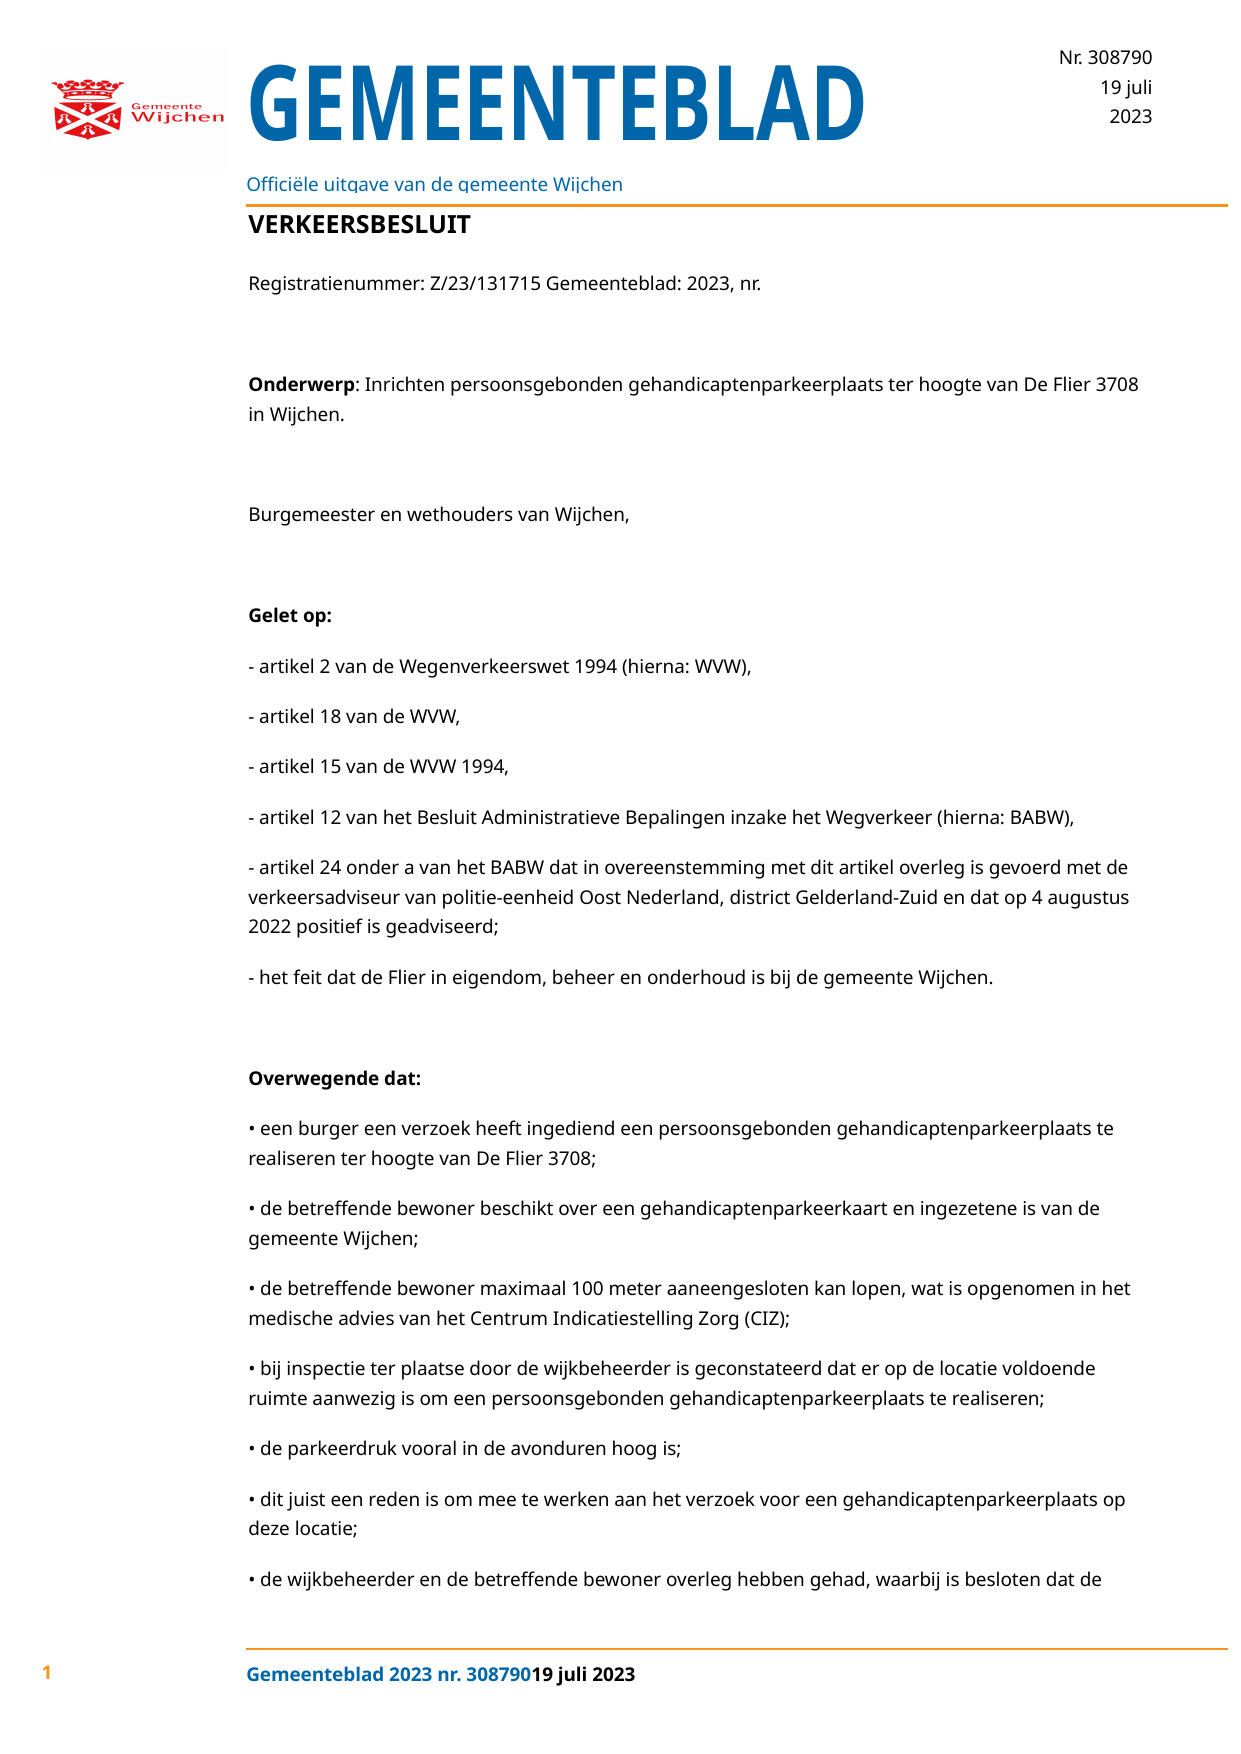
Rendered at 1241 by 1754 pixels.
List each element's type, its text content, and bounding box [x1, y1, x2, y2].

text Overwegende dat: [248, 1065, 1152, 1091]
text • de betreffende bewoner beschikt over een gehandicaptenparkeerkaart en ingezetene is van de gemeente Wijchen; [248, 1195, 1152, 1251]
text • de wijkbeheerder en de betreffende bewoner overleg hebben gehad, waarbij is besloten dat de [248, 1566, 1152, 1591]
text - artikel 2 van de Wegenverkeerswet 1994 (hierna: WVW), [248, 653, 1152, 678]
text VERKEERSBESLUIT [248, 207, 1152, 241]
text - artikel 12 van het Besluit Administratieve Bepalingen inzake het Wegverkeer (hierna: BABW), [248, 804, 1152, 830]
text • dit juist een reden is om mee te werken aan het verzoek voor een gehandicaptenparkeerplaats op deze locatie; [248, 1486, 1152, 1541]
text • een burger een verzoek heeft ingediend een persoonsgebonden gehandicaptenparkeerplaats te realiseren ter hoogte van De Flier 3708; [248, 1115, 1152, 1171]
text Registratienummer: Z/23/131715 Gemeenteblad: 2023, nr. [248, 270, 1152, 296]
text - artikel 15 van de WVW 1994, [248, 754, 1152, 779]
text - het feit dat de Flier in eigendom, beheer en onderhoud is bij de gemeente Wijchen. [248, 964, 1152, 990]
text • de parkeerdruk vooral in de avonduren hoog is; [248, 1435, 1152, 1461]
text - artikel 18 van de WVW, [248, 703, 1152, 729]
text • de betreffende bewoner maximaal 100 meter aaneengesloten kan lopen, wat is opgenomen in het medische advies van het Centrum Indicatiestelling Zorg (CIZ); [248, 1275, 1152, 1331]
text Gelet op: [248, 602, 1152, 628]
text - artikel 24 onder a van het BABW dat in overeenstemming met dit artikel overleg is gevoerd met de verkeersadviseur van politie-eenheid Oost Nederland, district Gelderland-Zuid en dat op 4 augustus 2022 positief is geadviseerd; [248, 854, 1152, 939]
text Burgemeester en wethouders van Wijchen, [248, 502, 1152, 527]
picture [41, 47, 231, 172]
text Onderwerp: Inrichten persoonsgebonden gehandicaptenparkeerplaats ter hoogte van De Flier 3708 in Wijchen. [248, 371, 1152, 426]
text • bij inspectie ter plaatse door de wijkbeheerder is geconstateerd dat er op de locatie voldoende ruimte aanwezig is om een persoonsgebonden gehandicaptenparkeerplaats te realiseren; [248, 1355, 1152, 1411]
